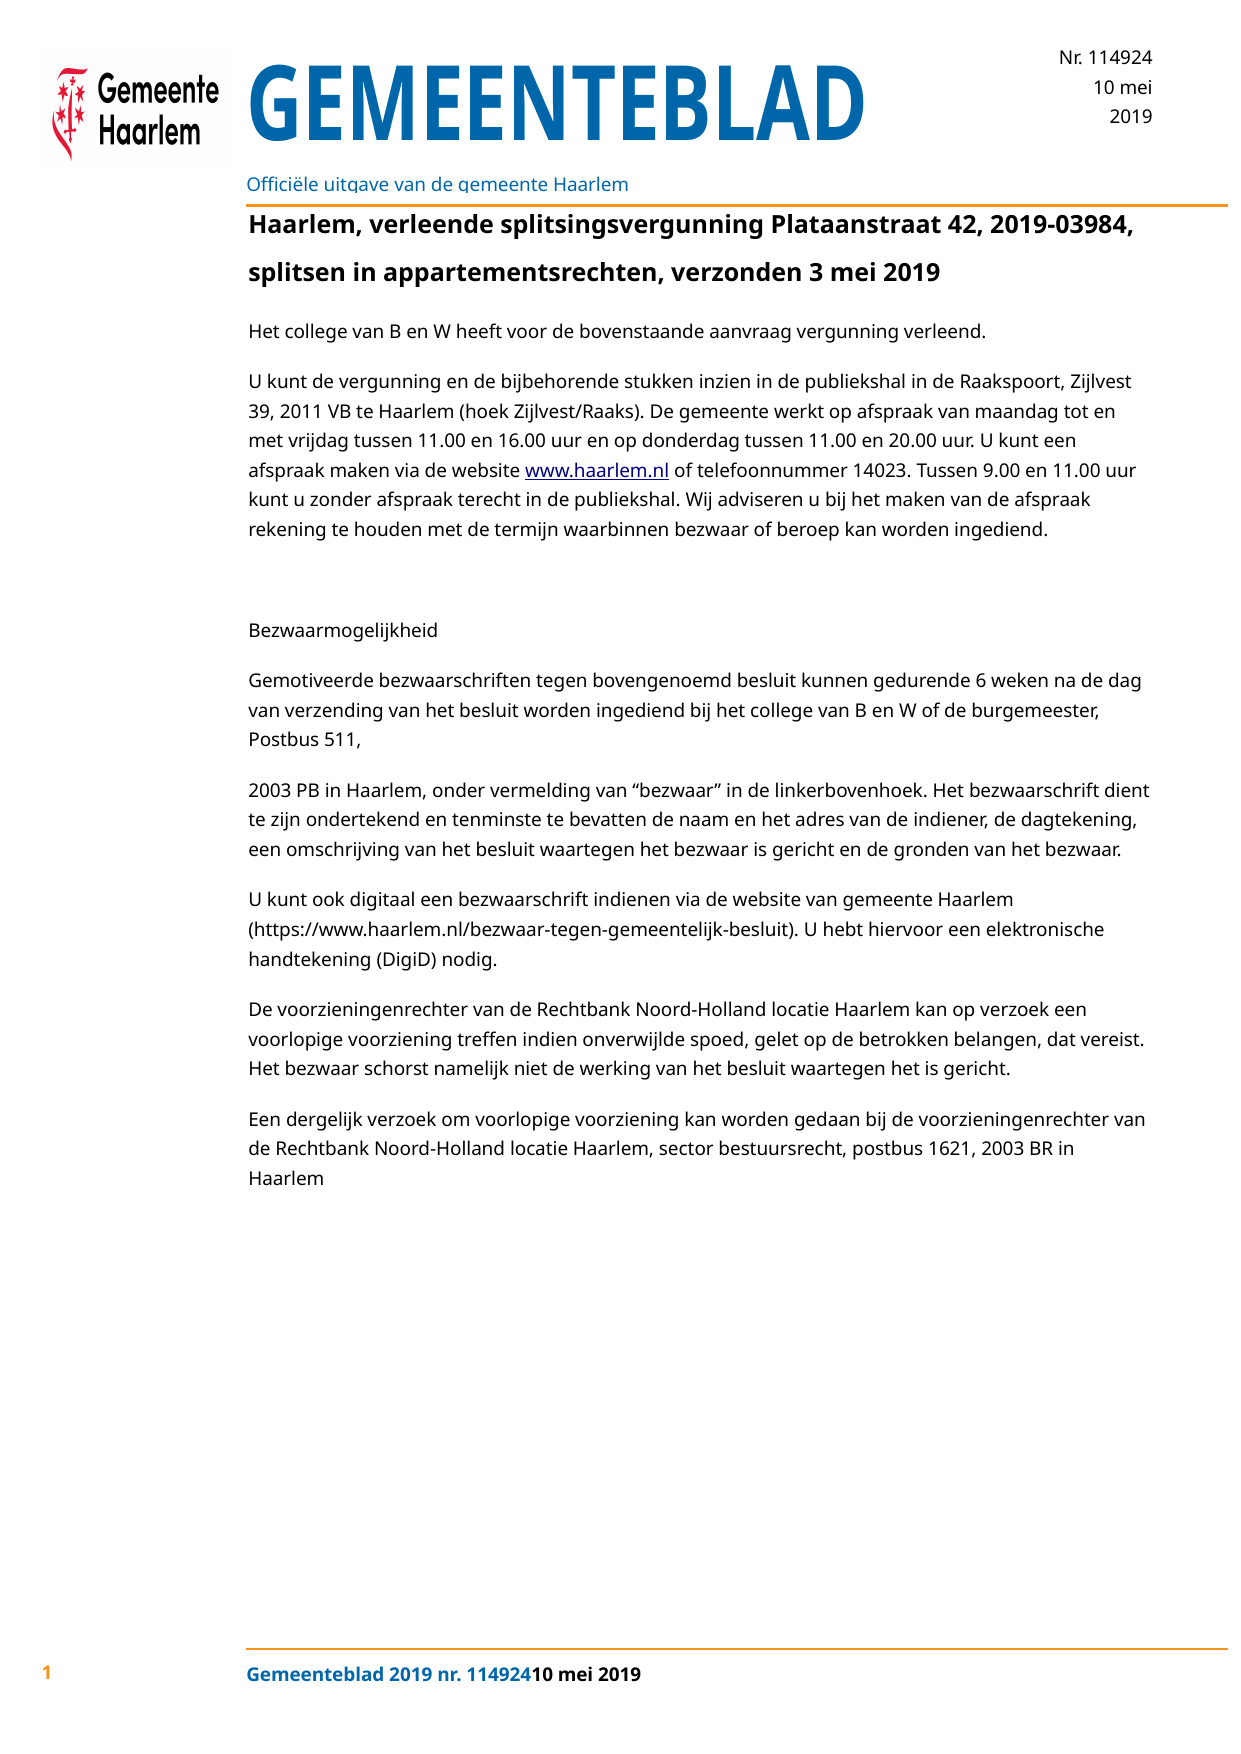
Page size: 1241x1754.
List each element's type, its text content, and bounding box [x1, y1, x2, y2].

text Bezwaarmogelijkheid [248, 617, 1152, 643]
text U kunt de vergunning en de bijbehorende stukken inzien in de publiekshal in de Raakspoort, Zijlvest 39, 2011 VB te Haarlem (hoek Zijlvest/Raaks). De gemeente werkt op afspraak van maandag tot en met vrijdag tussen 11.00 en 16.00 uur en op donderdag tussen 11.00 en 20.00 uur. U kunt een afspraak maken via de website www.haarlem.nl of telefoonnummer 14023. Tussen 9.00 en 11.00 uur kunt u zonder afspraak terecht in de publiekshal. Wij adviseren u bij het maken van de afspraak rekening te houden met de termijn waarbinnen bezwaar of beroep kan worden ingediend. [248, 368, 1152, 542]
text Het college van B en W heeft voor de bovenstaande aanvraag vergunning verleend. [248, 318, 1152, 344]
text Gemotiveerde bezwaarschriften tegen bovengenoemd besluit kunnen gedurende 6 weken na de dag van verzending van het besluit worden ingediend bij het college van B en W of de burgemeester, Postbus 511, [248, 667, 1152, 752]
picture [41, 47, 231, 172]
text De voorzieningenrechter van de Rechtbank Noord-Holland locatie Haarlem kan op verzoek een voorlopige voorziening treffen indien onverwijlde spoed, gelet op de betrokken belangen, dat vereist. Het bezwaar schorst namelijk niet de werking van het besluit waartegen het is gericht. [248, 996, 1152, 1081]
text U kunt ook digitaal een bezwaarschrift indienen via de website van gemeente Haarlem (https://www.haarlem.nl/bezwaar-tegen-gemeentelijk-besluit). U hebt hiervoor een elektronische handtekening (DigiD) nodig. [248, 887, 1152, 972]
text 2003 PB in Haarlem, onder vermelding van “bezwaar” in de linkerbovenhoek. Het bezwaarschrift dient te zijn ondertekend en tenminste te bevatten de naam en het adres van de indiener, de dagtekening, een omschrijving van het besluit waartegen het bezwaar is gericht en de gronden van het bezwaar. [248, 777, 1152, 862]
text Haarlem, verleende splitsingsvergunning Plataanstraat 42, 2019-03984, splitsen in appartementsrechten, verzonden 3 mei 2019 [248, 207, 1152, 288]
text Een dergelijk verzoek om voorlopige voorziening kan worden gedaan bij de voorzieningenrechter van de Rechtbank Noord-Holland locatie Haarlem, sector bestuursrecht, postbus 1621, 2003 BR in Haarlem [248, 1106, 1152, 1191]
